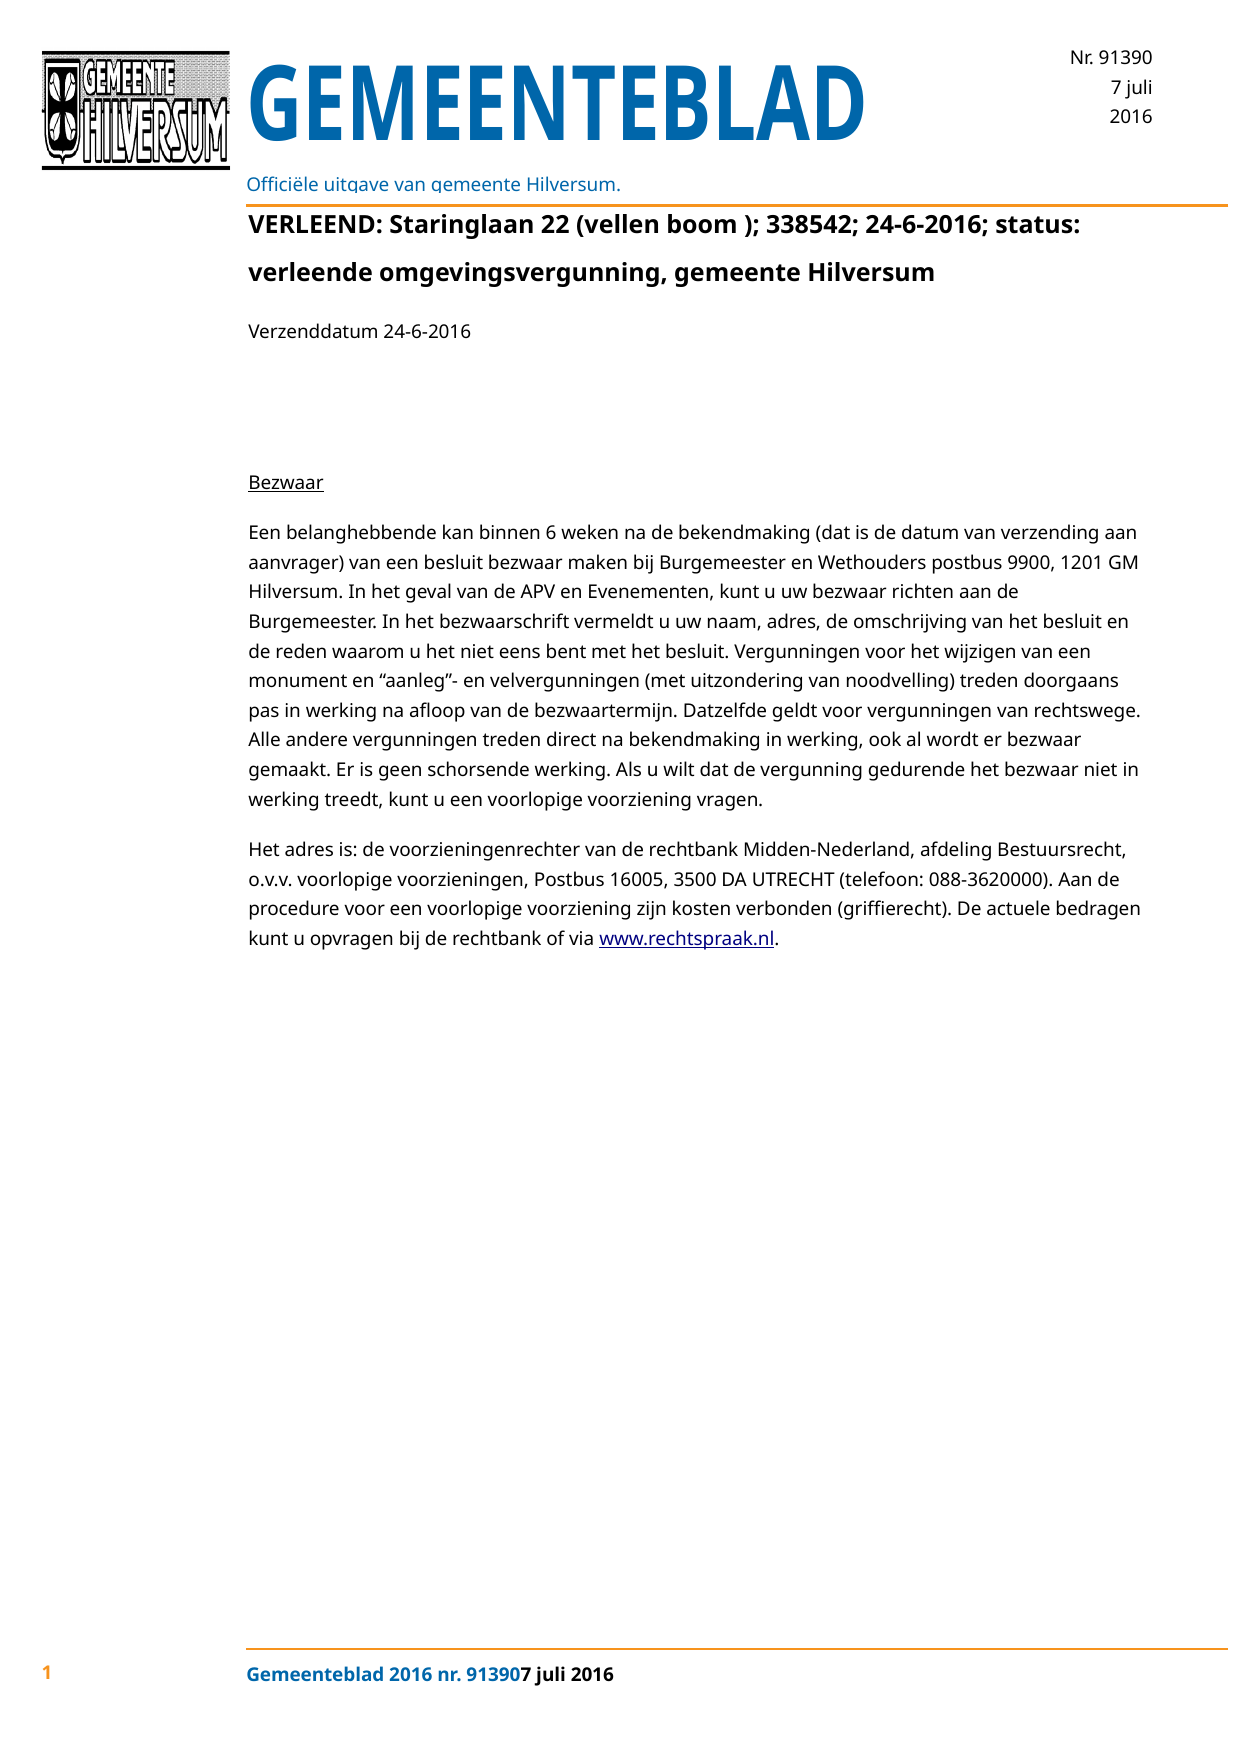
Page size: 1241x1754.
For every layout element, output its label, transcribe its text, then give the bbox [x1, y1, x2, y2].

text Het adres is: de voorzieningenrechter van de rechtbank Midden-Nederland, afdeling Bestuursrecht, o.v.v. voorlopige voorzieningen, Postbus 16005, 3500 DA UTRECHT (telefoon: 088-3620000). Aan de procedure voor een voorlopige voorziening zijn kosten verbonden (griffierecht). De actuele bedragen kunt u opvragen bij de rechtbank of via www.rechtspraak.nl. [248, 836, 1152, 951]
text Een belanghebbende kan binnen 6 weken na de bekendmaking (dat is de datum van verzending aan aanvrager) van een besluit bezwaar maken bij Burgemeester en Wethouders postbus 9900, 1201 GM Hilversum. In het geval van de APV en Evenementen, kunt u uw bezwaar richten aan de Burgemeester. In het bezwaarschrift vermeldt u uw naam, adres, de omschrijving van het besluit en de reden waarom u het niet eens bent met het besluit. Vergunningen voor het wijzigen van een monument en “aanleg”- en velvergunningen (met uitzondering van noodvelling) treden doorgaans pas in werking na afloop van de bezwaartermijn. Datzelfde geldt voor vergunningen van rechtswege. Alle andere vergunningen treden direct na bekendmaking in werking, ook al wordt er bezwaar gemaakt. Er is geen schorsende werking. Als u wilt dat de vergunning gedurende het bezwaar niet in werking treedt, kunt u een voorlopige voorziening vragen. [248, 519, 1152, 812]
text Verzenddatum 24-6-2016 [248, 318, 1152, 344]
picture [41, 47, 231, 172]
text VERLEEND: Staringlaan 22 (vellen boom ); 338542; 24-6-2016; status: verleende omgevingsvergunning, gemeente Hilversum [248, 207, 1152, 288]
text Bezwaar [248, 469, 1152, 495]
